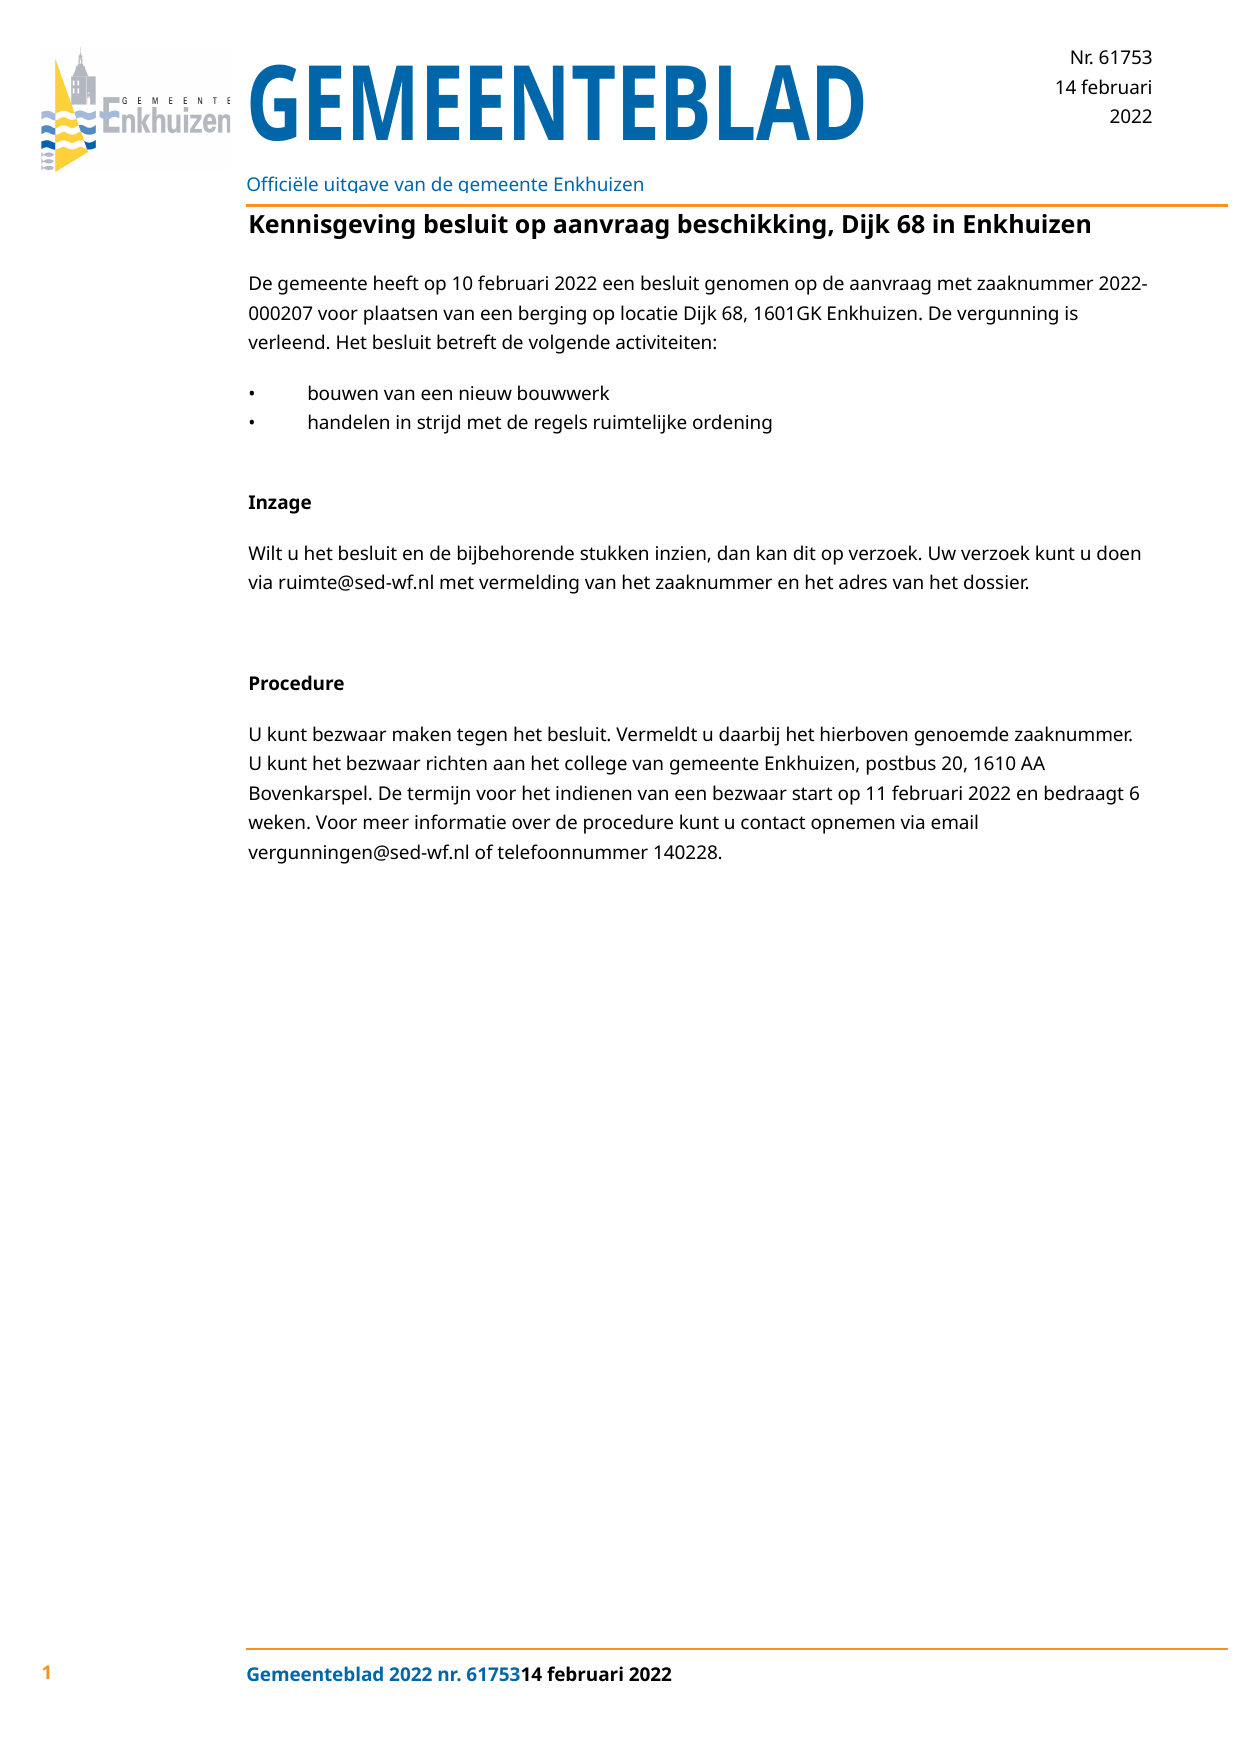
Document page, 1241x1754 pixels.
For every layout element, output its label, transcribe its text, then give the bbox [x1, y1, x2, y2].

list handelen in strijd met de regels ruimtelijke ordening [248, 409, 1152, 435]
list bouwen van een nieuw bouwwerk [248, 380, 1152, 406]
text De gemeente heeft op 10 februari 2022 een besluit genomen op de aanvraag met zaaknummer 2022-000207 voor plaatsen van een berging op locatie Dijk 68, 1601GK Enkhuizen. De vergunning is verleend. Het besluit betreft de volgende activiteiten: [248, 270, 1152, 355]
text Kennisgeving besluit op aanvraag beschikking, Dijk 68 in Enkhuizen [248, 207, 1152, 241]
picture [41, 47, 231, 172]
text U kunt bezwaar maken tegen het besluit. Vermeldt u daarbij het hierboven genoemde zaaknummer. U kunt het bezwaar richten aan het college van gemeente Enkhuizen, postbus 20, 1610 AA Bovenkarspel. De termijn voor het indienen van een bezwaar start op 11 februari 2022 en bedraagt 6 weken. Voor meer informatie over de procedure kunt u contact opnemen via email vergunningen@sed-wf.nl of telefoonnummer 140228. [248, 721, 1152, 865]
text Procedure [248, 670, 1152, 696]
text Inzage [248, 489, 1152, 515]
text Wilt u het besluit en de bijbehorende stukken inzien, dan kan dit op verzoek. Uw verzoek kunt u doen via ruimte@sed-wf.nl met vermelding van het zaaknummer en het adres van het dossier. [248, 540, 1152, 595]
